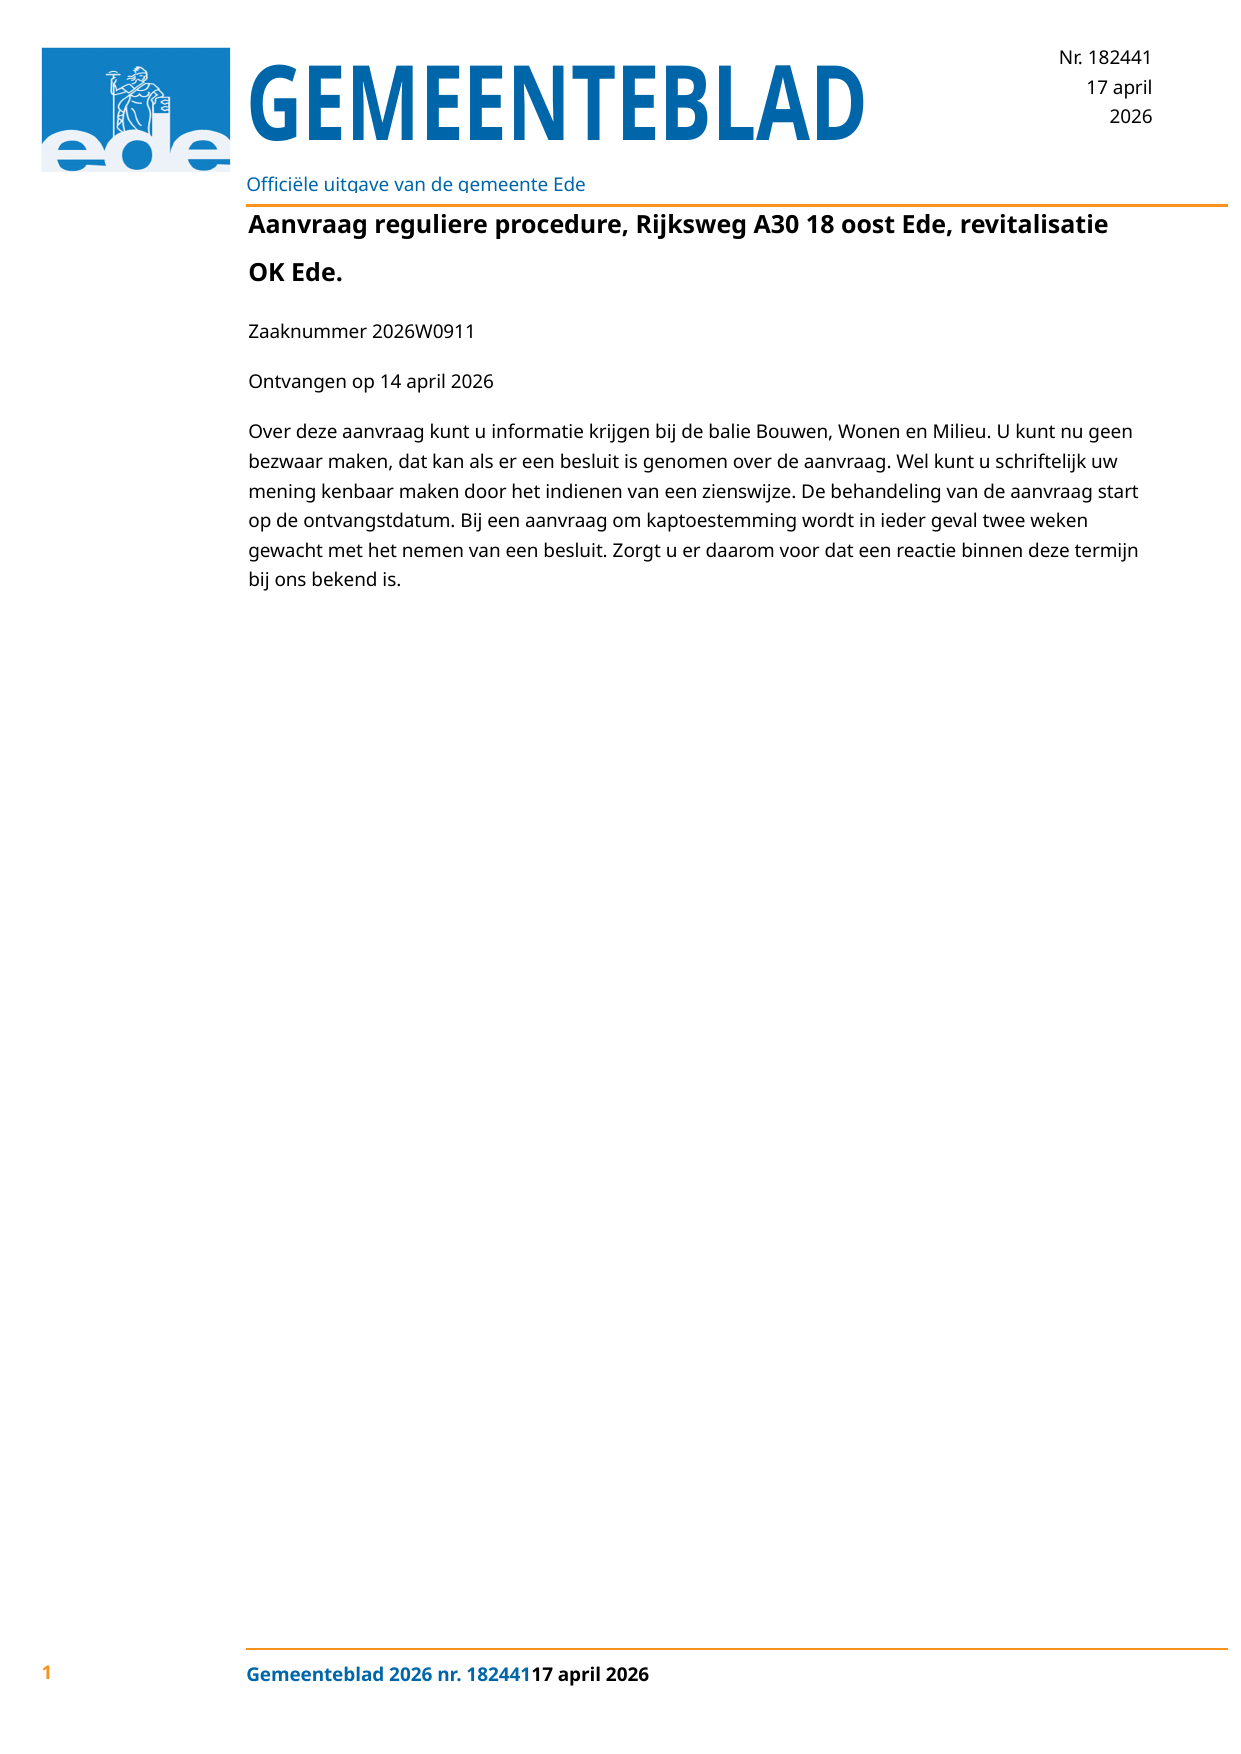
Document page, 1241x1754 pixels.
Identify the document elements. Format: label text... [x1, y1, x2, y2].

text Over deze aanvraag kunt u informatie krijgen bij de balie Bouwen, Wonen en Milieu. U kunt nu geen bezwaar maken, dat kan als er een besluit is genomen over de aanvraag. Wel kunt u schriftelijk uw mening kenbaar maken door het indienen van een zienswijze. De behandeling van de aanvraag start op de ontvangstdatum. Bij een aanvraag om kaptoestemming wordt in ieder geval twee weken gewacht met het nemen van een besluit. Zorgt u er daarom voor dat een reactie binnen deze termijn bij ons bekend is. [248, 419, 1152, 592]
text Zaaknummer 2026W0911 [248, 318, 1152, 344]
text Aanvraag reguliere procedure, Rijksweg A30 18 oost Ede, revitalisatie OK Ede. [248, 207, 1152, 288]
picture [41, 47, 231, 172]
text Ontvangen op 14 april 2026 [248, 368, 1152, 394]
